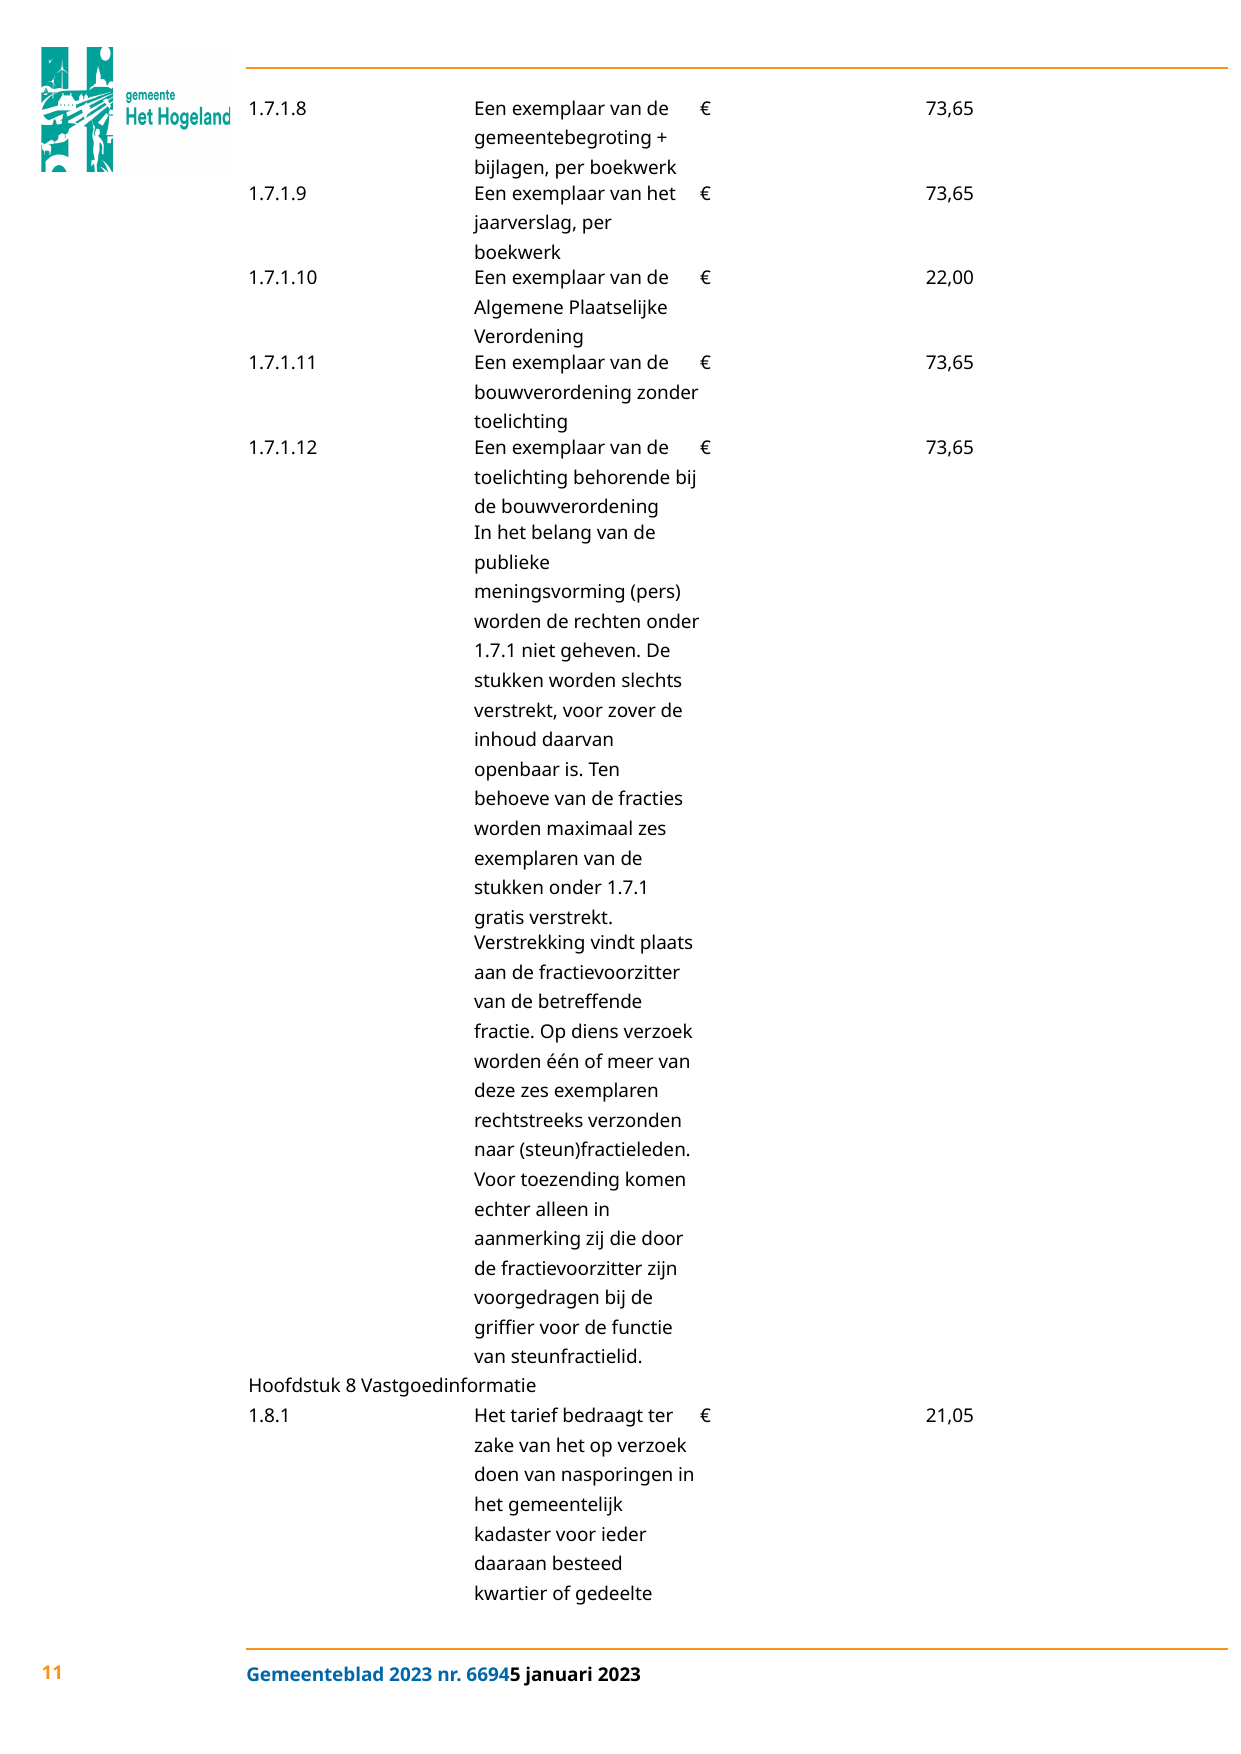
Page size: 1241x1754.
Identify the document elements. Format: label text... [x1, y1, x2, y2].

table_cell Een exemplaar van de toelichting behorende bij de bouwverordening [474, 434, 700, 519]
table_cell Verstrekking vindt plaats aan de fractievoorzitter van de betreffende fractie. Op diens verzoek worden één of meer van deze zes exemplaren rechtstreeks verzonden naar (steun)fractieleden. Voor toezending komen echter alleen in aanmerking zij die door de fractievoorzitter zijn voorgedragen bij de griffier voor de functie van steunfractielid. [474, 930, 700, 1369]
table_cell Een exemplaar van het jaarverslag, per boekwerk [474, 180, 700, 264]
table_header 1.8.1 [248, 1403, 474, 1606]
table_cell 73,65 [926, 434, 1152, 519]
table_cell € [700, 265, 926, 349]
table_cell € [700, 434, 926, 519]
table_cell [926, 519, 1152, 929]
table_cell 22,00 [926, 265, 1152, 349]
table_cell [700, 930, 926, 1369]
table_cell 73,65 [926, 350, 1152, 434]
table_cell [248, 930, 474, 1369]
picture [41, 47, 231, 172]
table_cell 1.7.1.12 [248, 434, 474, 519]
table_cell [700, 519, 926, 929]
table_cell € [700, 180, 926, 264]
table_cell 73,65 [926, 95, 1152, 180]
table_cell [248, 519, 474, 929]
text Hoofdstuk 8 Vastgoedinformatie [248, 1373, 1152, 1398]
table_cell 73,65 [926, 180, 1152, 264]
table_header Het tarief bedraagt ter zake van het op verzoek doen van nasporingen in het gemeentelijk kadaster voor ieder daaraan besteed kwartier of gedeelte [474, 1403, 700, 1606]
table_cell Een exemplaar van de gemeentebegroting + bijlagen, per boekwerk [474, 95, 700, 180]
table_cell 1.7.1.9 [248, 180, 474, 264]
table_cell In het belang van de publieke meningsvorming (pers) worden de rechten onder 1.7.1 niet geheven. De stukken worden slechts verstrekt, voor zover de inhoud daarvan openbaar is. Ten behoeve van de fracties worden maximaal zes exemplaren van de stukken onder 1.7.1 gratis verstrekt. [474, 519, 700, 929]
table_cell Een exemplaar van de bouwverordening zonder toelichting [474, 350, 700, 434]
table_header € [700, 1403, 926, 1606]
table_cell € [700, 350, 926, 434]
table_header 21,05 [926, 1403, 1152, 1606]
table_cell [926, 930, 1152, 1369]
table_cell 1.7.1.10 [248, 265, 474, 349]
table_cell Een exemplaar van de Algemene Plaatselijke Verordening [474, 265, 700, 349]
table_cell 1.7.1.8 [248, 95, 474, 180]
table_cell € [700, 95, 926, 180]
table_cell 1.7.1.11 [248, 350, 474, 434]
